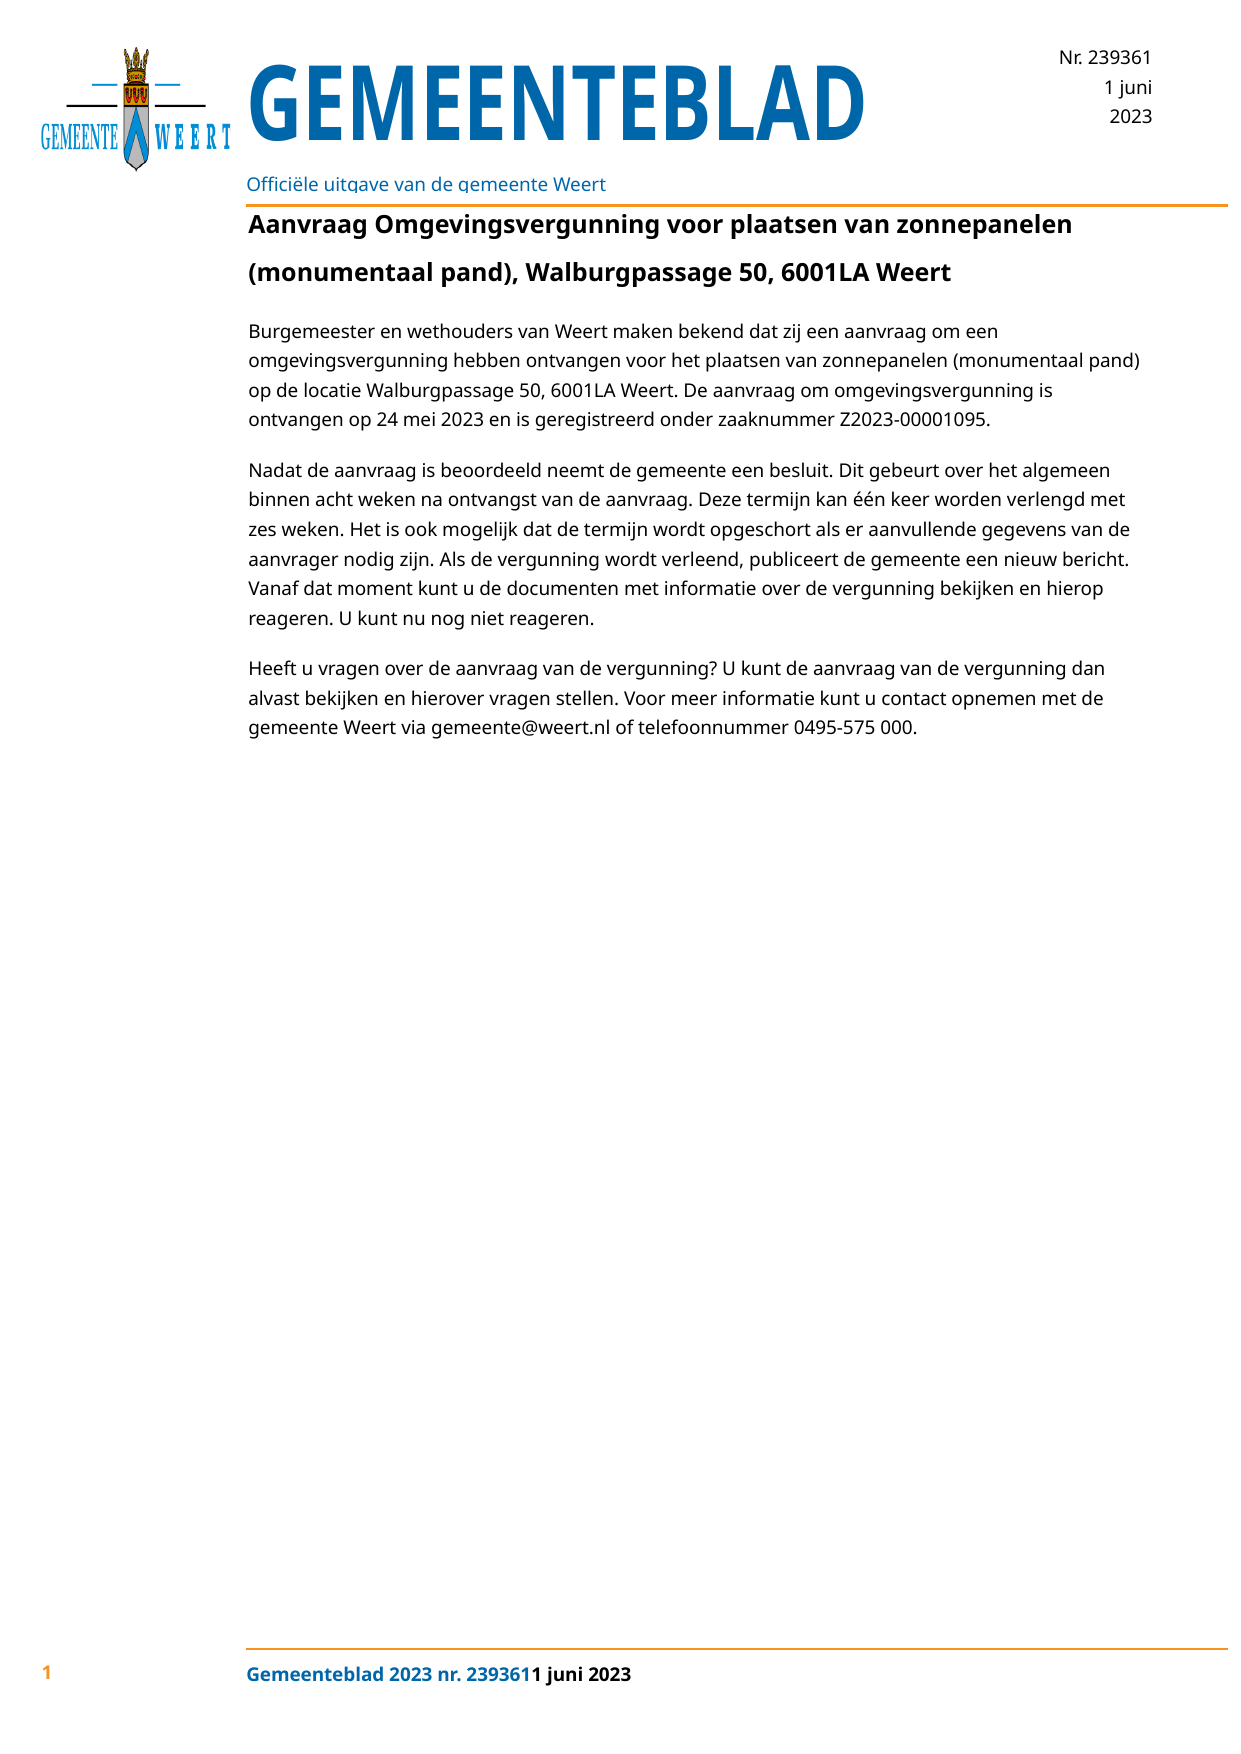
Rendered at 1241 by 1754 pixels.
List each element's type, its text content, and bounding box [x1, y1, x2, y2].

text Heeft u vragen over de aanvraag van de vergunning? U kunt de aanvraag van de vergunning dan alvast bekijken en hierover vragen stellen. Voor meer informatie kunt u contact opnemen met de gemeente Weert via gemeente@weert.nl of telefoonnummer 0495-575 000. [248, 655, 1152, 740]
text Aanvraag Omgevingsvergunning voor plaatsen van zonnepanelen (monumentaal pand), Walburgpassage 50, 6001LA Weert [248, 207, 1152, 288]
text Nadat de aanvraag is beoordeeld neemt de gemeente een besluit. Dit gebeurt over het algemeen binnen acht weken na ontvangst van de aanvraag. Deze termijn kan één keer worden verlengd met zes weken. Het is ook mogelijk dat de termijn wordt opgeschort als er aanvullende gegevens van de aanvrager nodig zijn. Als de vergunning wordt verleend, publiceert de gemeente een nieuw bericht. Vanaf dat moment kunt u de documenten met informatie over de vergunning bekijken en hierop reageren. U kunt nu nog niet reageren. [248, 457, 1152, 631]
text Burgemeester en wethouders van Weert maken bekend dat zij een aanvraag om een omgevingsvergunning hebben ontvangen voor het plaatsen van zonnepanelen (monumentaal pand) op de locatie Walburgpassage 50, 6001LA Weert. De aanvraag om omgevingsvergunning is ontvangen op 24 mei 2023 en is geregistreerd onder zaaknummer Z2023-00001095. [248, 318, 1152, 432]
picture [41, 47, 231, 172]
